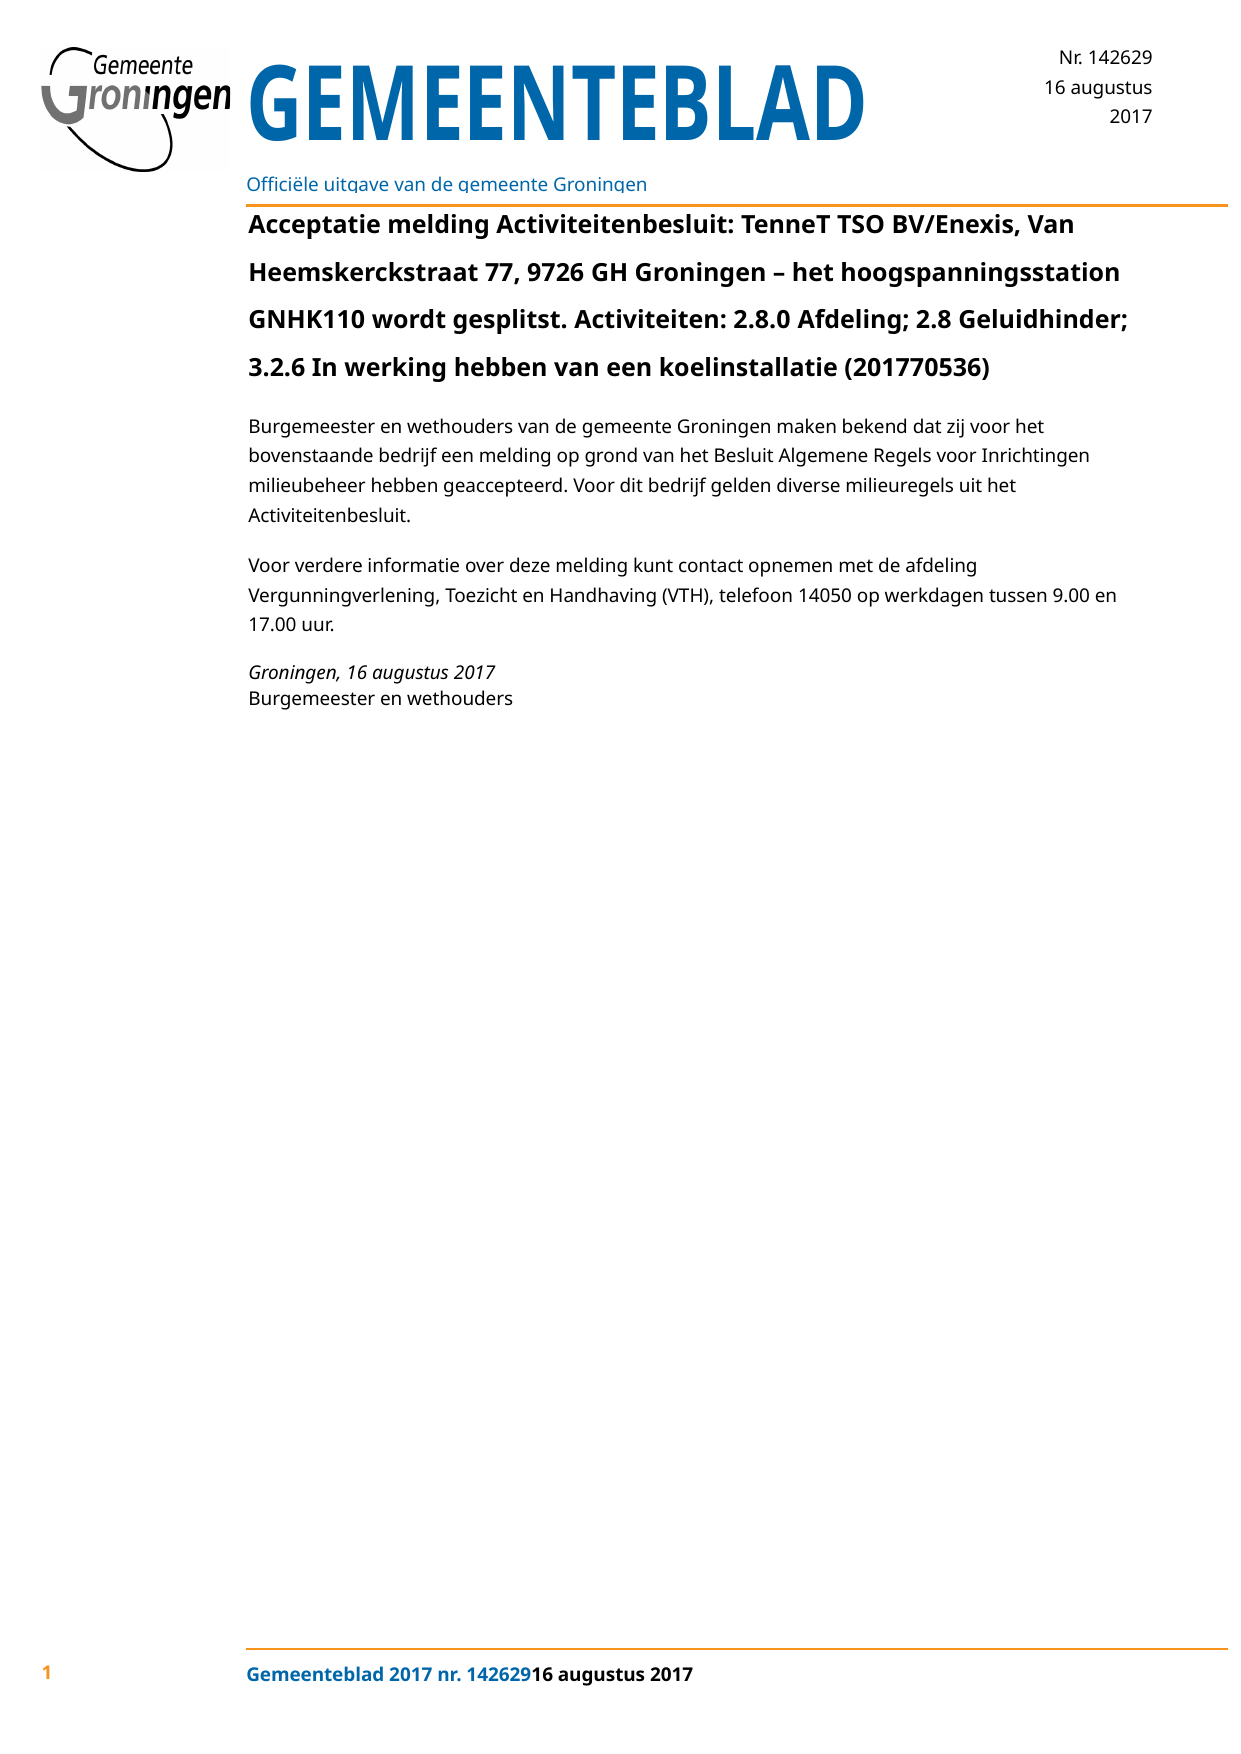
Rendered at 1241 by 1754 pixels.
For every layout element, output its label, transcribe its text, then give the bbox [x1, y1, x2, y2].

text Burgemeester en wethouders van de gemeente Groningen maken bekend dat zij voor het bovenstaande bedrijf een melding op grond van het Besluit Algemene Regels voor Inrichtingen milieubeheer hebben geaccepteerd. Voor dit bedrijf gelden diverse milieuregels uit het Activiteitenbesluit. [248, 413, 1152, 528]
text Burgemeester en wethouders [248, 685, 1152, 711]
text Acceptatie melding Activiteitenbesluit: TenneT TSO BV/Enexis, Van Heemskerckstraat 77, 9726 GH Groningen – het hoogspanningsstation GNHK110 wordt gesplitst. Activiteiten: 2.8.0 Afdeling; 2.8 Geluidhinder; 3.2.6 In werking hebben van een koelinstallatie (201770536) [248, 207, 1152, 384]
picture [41, 47, 231, 172]
text Groningen, 16 augustus 2017 [248, 659, 1152, 685]
text Voor verdere informatie over deze melding kunt contact opnemen met de afdeling Vergunningverlening, Toezicht en Handhaving (VTH), telefoon 14050 op werkdagen tussen 9.00 en 17.00 uur. [248, 552, 1152, 637]
